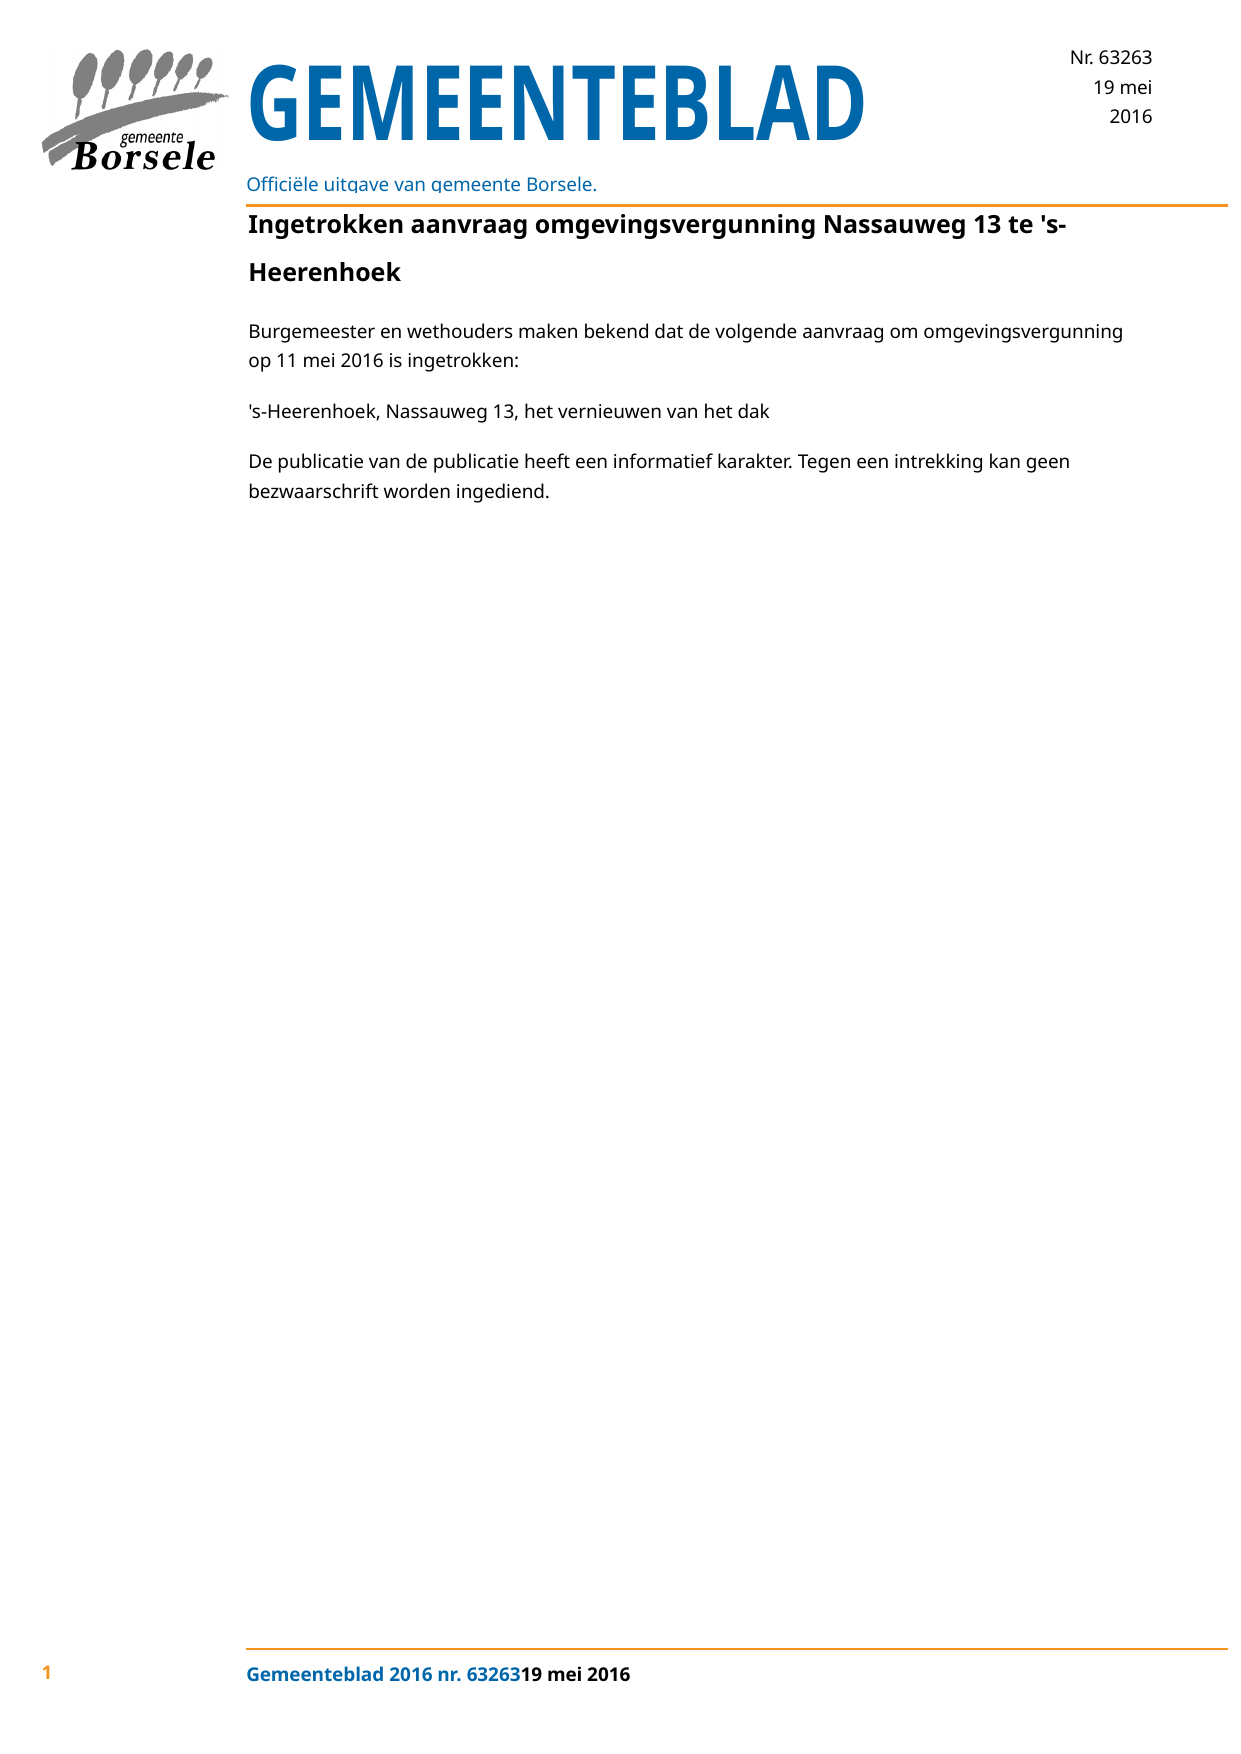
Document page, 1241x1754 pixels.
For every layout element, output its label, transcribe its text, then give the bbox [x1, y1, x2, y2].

text 's-Heerenhoek, Nassauweg 13, het vernieuwen van het dak [248, 398, 1152, 424]
picture [41, 47, 231, 172]
text Ingetrokken aanvraag omgevingsvergunning Nassauweg 13 te 's-Heerenhoek [248, 207, 1152, 288]
text Burgemeester en wethouders maken bekend dat de volgende aanvraag om omgevingsvergunning op 11 mei 2016 is ingetrokken: [248, 318, 1152, 373]
text De publicatie van de publicatie heeft een informatief karakter. Tegen een intrekking kan geen bezwaarschrift worden ingediend. [248, 448, 1152, 504]
